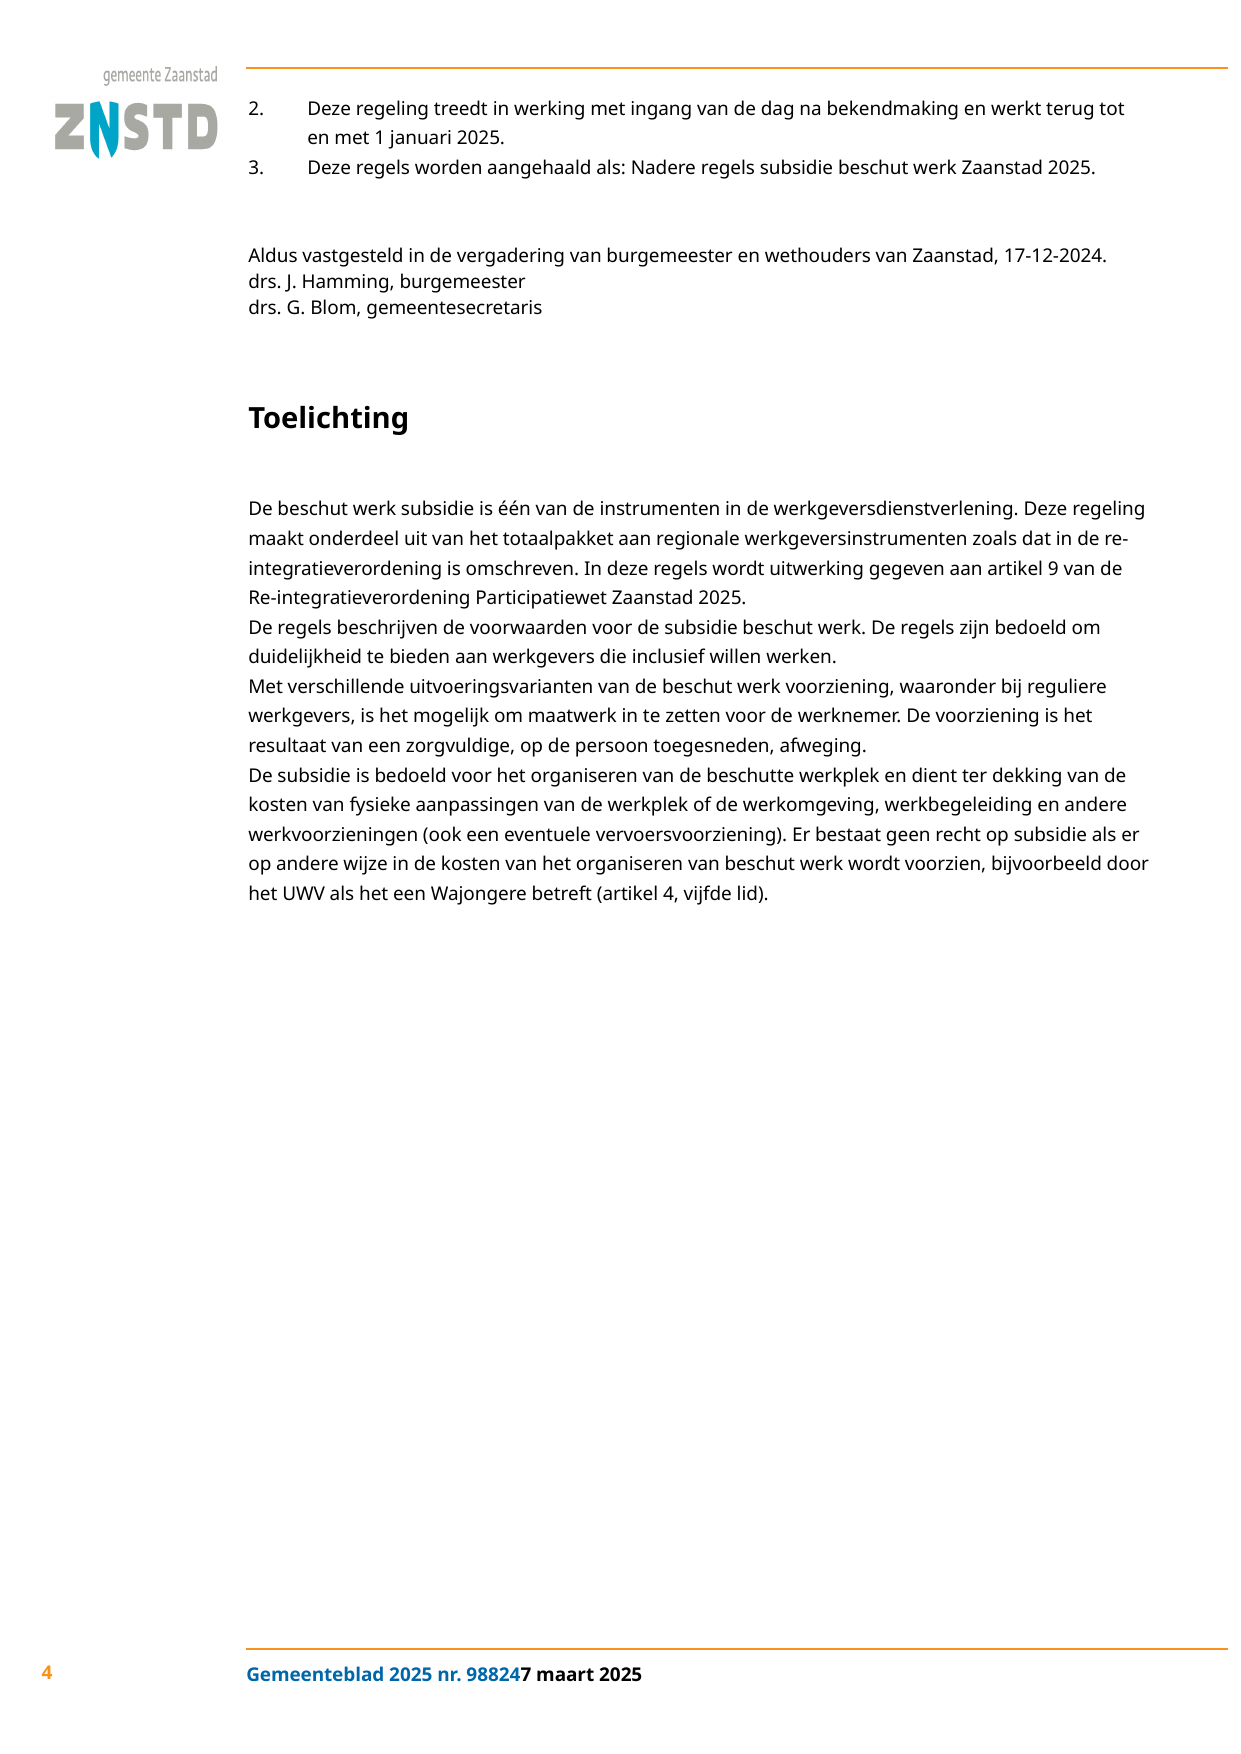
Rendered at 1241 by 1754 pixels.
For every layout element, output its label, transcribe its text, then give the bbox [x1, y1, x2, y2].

text De regels beschrijven de voorwaarden voor de subsidie beschut werk. De regels zijn bedoeld om duidelijkheid te bieden aan werkgevers die inclusief willen werken. [248, 614, 1152, 669]
text De beschut werk subsidie is één van de instrumenten in de werkgeversdienstverlening. Deze regeling maakt onderdeel uit van het totaalpakket aan regionale werkgeversinstrumenten zoals dat in de re-integratieverordening is omschreven. In deze regels wordt uitwerking gegeven aan artikel 9 van de Re-integratieverordening Participatiewet Zaanstad 2025. [248, 496, 1152, 610]
list Deze regels worden aangehaald als: Nadere regels subsidie beschut werk Zaanstad 2025. [248, 154, 1152, 180]
text De subsidie is bedoeld voor het organiseren van de beschutte werkplek en dient ter dekking van de kosten van fysieke aanpassingen van de werkplek of de werkomgeving, werkbegeleiding en andere werkvoorzieningen (ook een eventuele vervoersvoorziening). Er bestaat geen recht op subsidie als er op andere wijze in de kosten van het organiseren van beschut werk wordt voorzien, bijvoorbeeld door het UWV als het een Wajongere betreft (artikel 4, vijfde lid). [248, 762, 1152, 906]
text Toelichting [248, 397, 1152, 437]
text drs. G. Blom, gemeentesecretaris [248, 294, 1152, 320]
list Deze regeling treedt in werking met ingang van de dag na bekendmaking en werkt terug tot en met 1 januari 2025. [248, 95, 1152, 150]
picture [41, 47, 231, 172]
text Aldus vastgesteld in de vergadering van burgemeester en wethouders van Zaanstad, 17-12-2024. [248, 243, 1152, 268]
text Met verschillende uitvoeringsvarianten van de beschut werk voorziening, waaronder bij reguliere werkgevers, is het mogelijk om maatwerk in te zetten voor de werknemer. De voorziening is het resultaat van een zorgvuldige, op de persoon toegesneden, afweging. [248, 673, 1152, 758]
text drs. J. Hamming, burgemeester [248, 268, 1152, 294]
